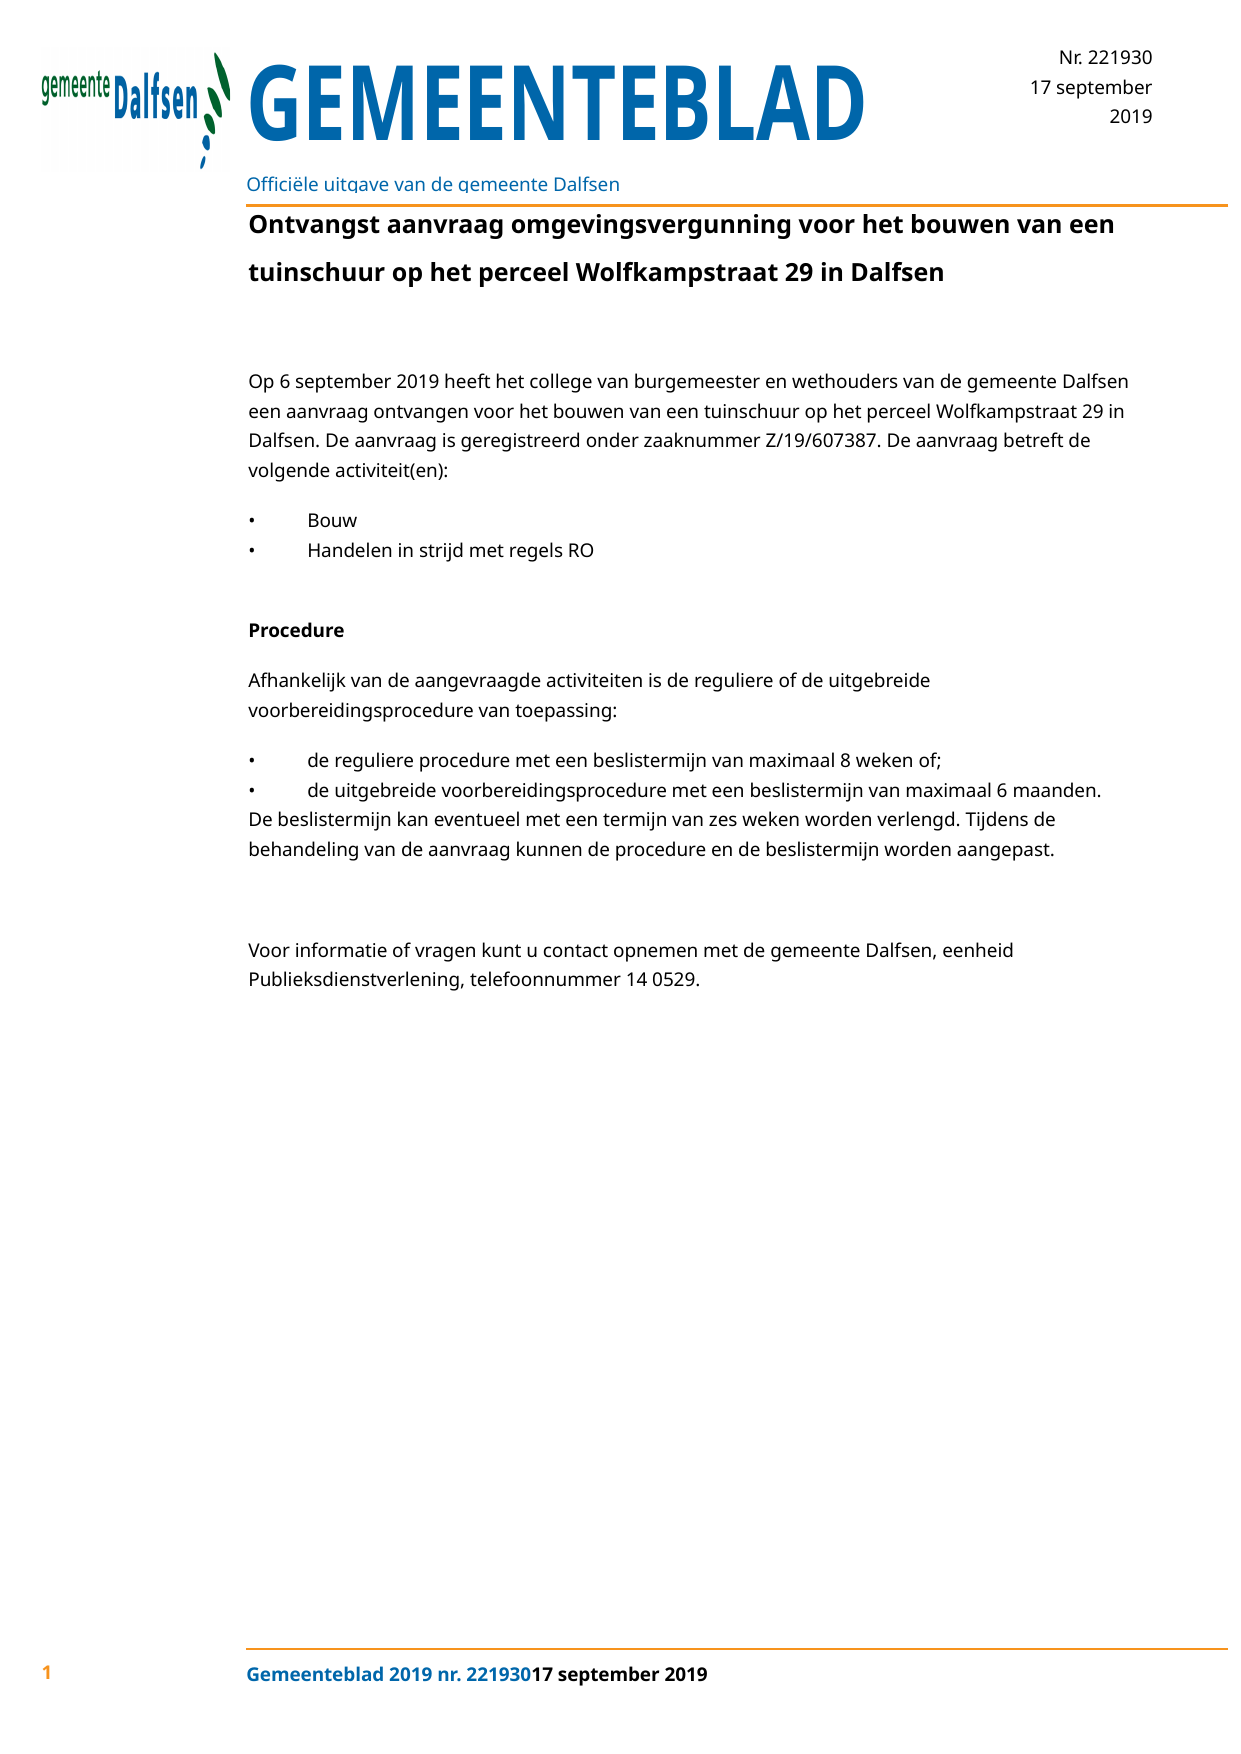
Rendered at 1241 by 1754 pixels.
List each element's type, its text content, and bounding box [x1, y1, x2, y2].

list de reguliere procedure met een beslistermijn van maximaal 8 weken of; [248, 747, 1152, 773]
list de uitgebreide voorbereidingsprocedure met een beslistermijn van maximaal 6 maanden. [248, 777, 1152, 803]
list Bouw [248, 507, 1152, 533]
text Afhankelijk van de aangevraagde activiteiten is de reguliere of de uitgebreide voorbereidingsprocedure van toepassing: [248, 667, 1152, 723]
list Handelen in strijd met regels RO [248, 537, 1152, 563]
text Op 6 september 2019 heeft het college van burgemeester en wethouders van de gemeente Dalfsen een aanvraag ontvangen voor het bouwen van een tuinschuur op het perceel Wolfkampstraat 29 in Dalfsen. De aanvraag is geregistreerd onder zaaknummer Z/19/607387. De aanvraag betreft de volgende activiteit(en): [248, 368, 1152, 483]
picture [41, 47, 231, 172]
text De beslistermijn kan eventueel met een termijn van zes weken worden verlengd. Tijdens de behandeling van de aanvraag kunnen de procedure en de beslistermijn worden aangepast. [248, 807, 1152, 862]
text Ontvangst aanvraag omgevingsvergunning voor het bouwen van een tuinschuur op het perceel Wolfkampstraat 29 in Dalfsen [248, 207, 1152, 288]
text Procedure [248, 617, 1152, 643]
text Voor informatie of vragen kunt u contact opnemen met de gemeente Dalfsen, eenheid Publieksdienstverlening, telefoonnummer 14 0529. [248, 937, 1152, 992]
